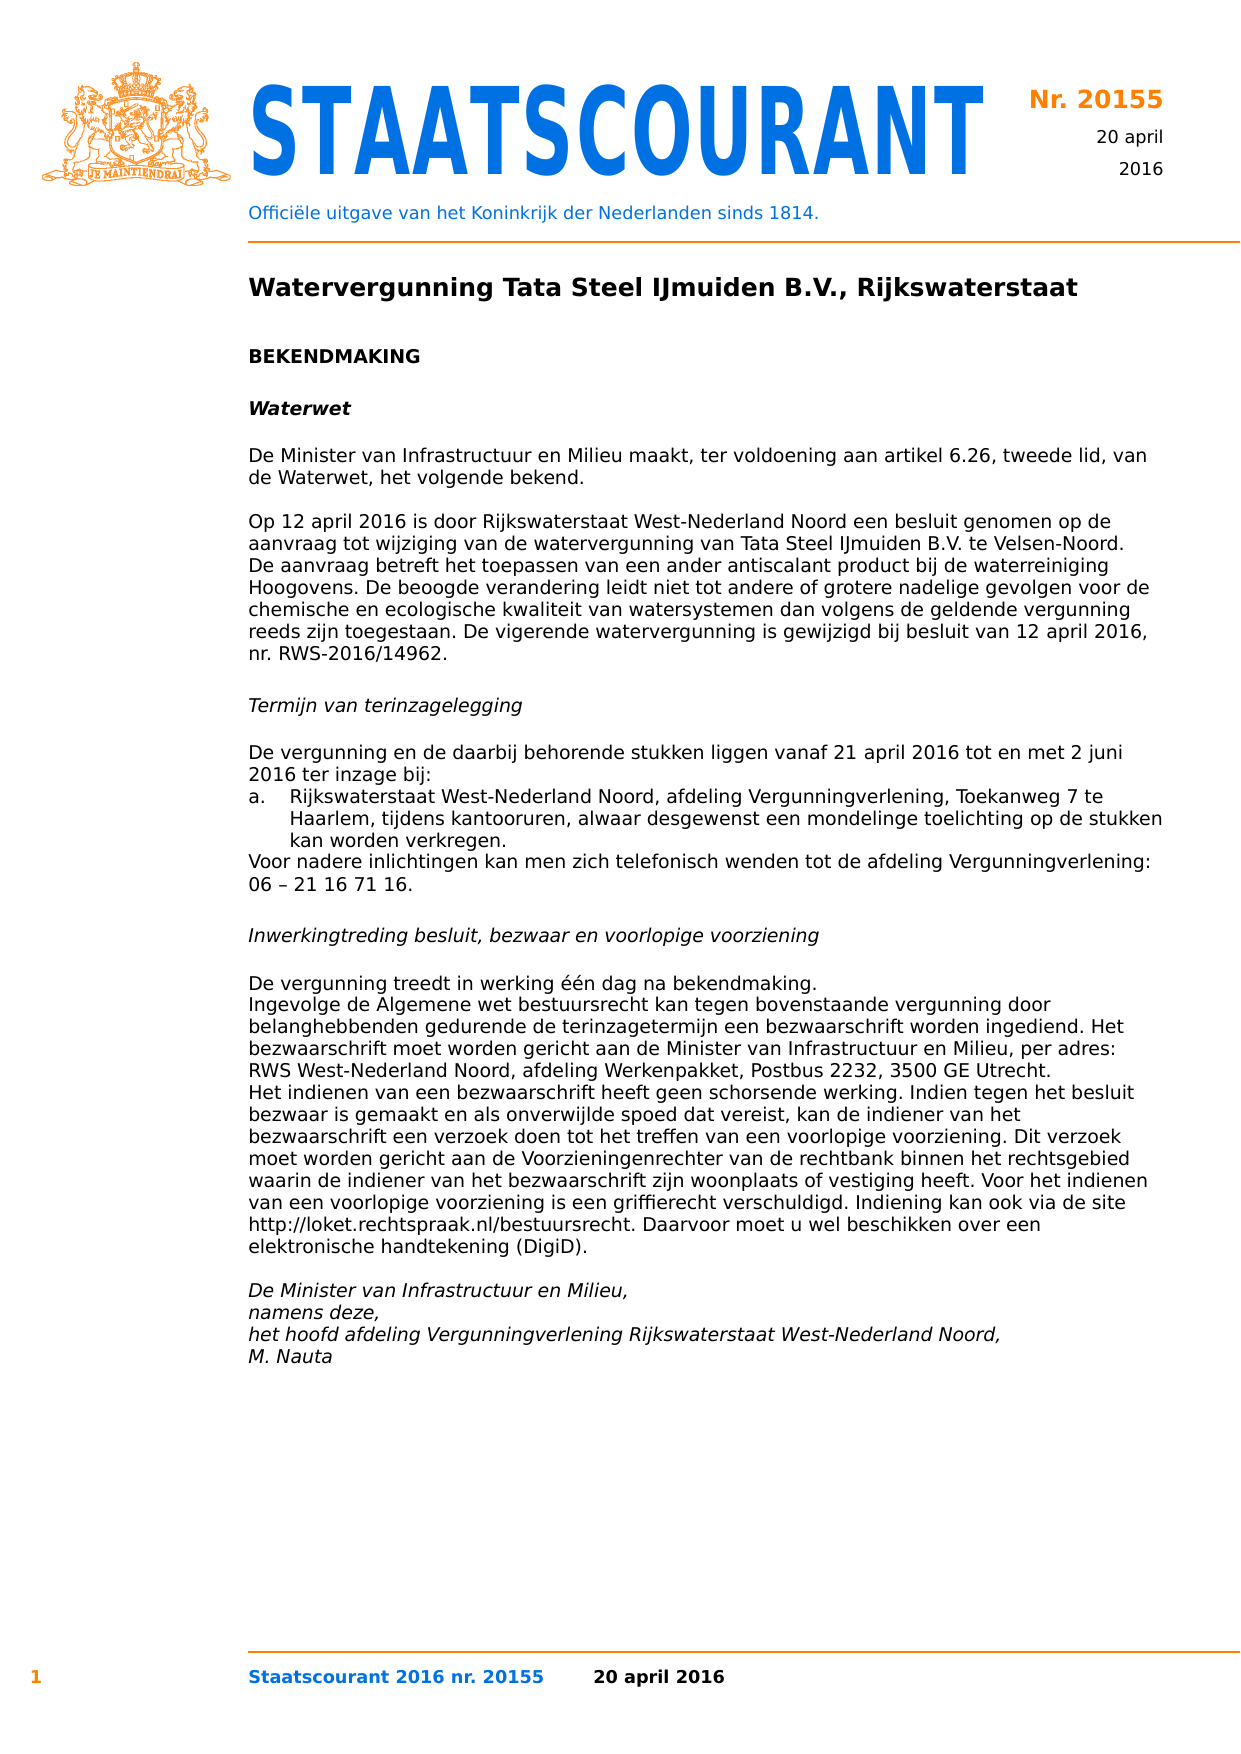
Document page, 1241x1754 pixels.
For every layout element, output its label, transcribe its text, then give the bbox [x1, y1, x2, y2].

text Op 12 april 2016 is door Rijkswaterstaat West-Nederland Noord een besluit genomen op de aanvraag tot wijziging van de watervergunning van Tata Steel IJmuiden B.V. te Velsen-Noord. [248, 511, 1163, 555]
text Het indienen van een bezwaarschrift heeft geen schorsende werking. Indien tegen het besluit bezwaar is gemaakt en als onverwijlde spoed dat vereist, kan de indiener van het bezwaarschrift een verzoek doen tot het treffen van een voorlopige voorziening. Dit verzoek moet worden gericht aan de Voorzieningenrechter van de rechtbank binnen het rechtsgebied waarin de indiener van het bezwaarschrift zijn woonplaats of vestiging heeft. Voor het indienen van een voorlopige voorziening is een griffierecht verschuldigd. Indiening kan ook via de site http://loket.rechtspraak.nl/bestuursrecht. Daarvoor moet u wel beschikken over een elektronische handtekening (DigiD). [248, 1082, 1163, 1258]
text De vergunning en de daarbij behorende stukken liggen vanaf 21 april 2016 tot en met 2 juni 2016 ter inzage bij: [248, 742, 1163, 786]
table_header Nr. 20155 [998, 62, 1240, 121]
table_header [25, 62, 248, 241]
picture [41, 62, 231, 186]
subtitle BEKENDMAKING [248, 346, 1163, 368]
text De Minister van Infrastructuur en Milieu, namens deze, het hoofd afdeling Vergunningverlening Rijkswaterstaat West-Nederland Noord, M. Nauta [248, 1280, 1163, 1368]
table_header STAATSCOURANT [248, 62, 998, 203]
text a. Rijkswaterstaat West-Nederland Noord, afdeling Vergunningverlening, Toekanweg 7 te Haarlem, tijdens kantooruren, alwaar desgewenst een mondelinge toelichting op de stukken kan worden verkregen. [248, 786, 1163, 851]
text Voor nadere inlichtingen kan men zich telefonisch wenden tot de afdeling Vergunningverlening: 06 – 21 16 71 16. [248, 851, 1163, 895]
text Ingevolge de Algemene wet bestuursrecht kan tegen bovenstaande vergunning door belanghebbenden gedurende de terinzagetermijn een bezwaarschrift worden ingediend. Het bezwaar­schrift moet worden gericht aan de Minister van Infrastructuur en Milieu, per adres: RWS West-Nederland Noord, afdeling Werkenpakket, Postbus 2232, 3500 GE Utrecht. [248, 994, 1163, 1082]
subtitle Inwerkingtreding besluit, bezwaar en voorlopige voorziening [248, 925, 1163, 947]
text De Minister van Infrastructuur en Milieu maakt, ter voldoening aan artikel 6.26, tweede lid, van de Waterwet, het volgende bekend. [248, 445, 1163, 489]
table_cell 2016 [998, 153, 1240, 203]
subtitle Waterwet [248, 398, 1163, 420]
subtitle Termijn van terinzagelegging [248, 694, 1163, 717]
table_cell 20 april [998, 121, 1240, 153]
text De vergunning treedt in werking één dag na bekendmaking. [248, 972, 1163, 994]
subtitle Watervergunning Tata Steel IJmuiden B.V., Rijkswaterstaat [248, 273, 1163, 302]
table_cell Officiële uitgave van het Koninkrijk der Nederlanden sinds 1814. [248, 203, 1240, 241]
text De aanvraag betreft het toepassen van een ander antiscalant product bij de waterreiniging Hoogovens. De beoogde verandering leidt niet tot andere of grotere nadelige gevolgen voor de chemische en ecologische kwaliteit van watersystemen dan volgens de geldende vergunning reeds zijn toegestaan. De vigerende watervergunning is gewijzigd bij besluit van 12 april 2016, nr. RWS-2016/14962. [248, 555, 1163, 664]
